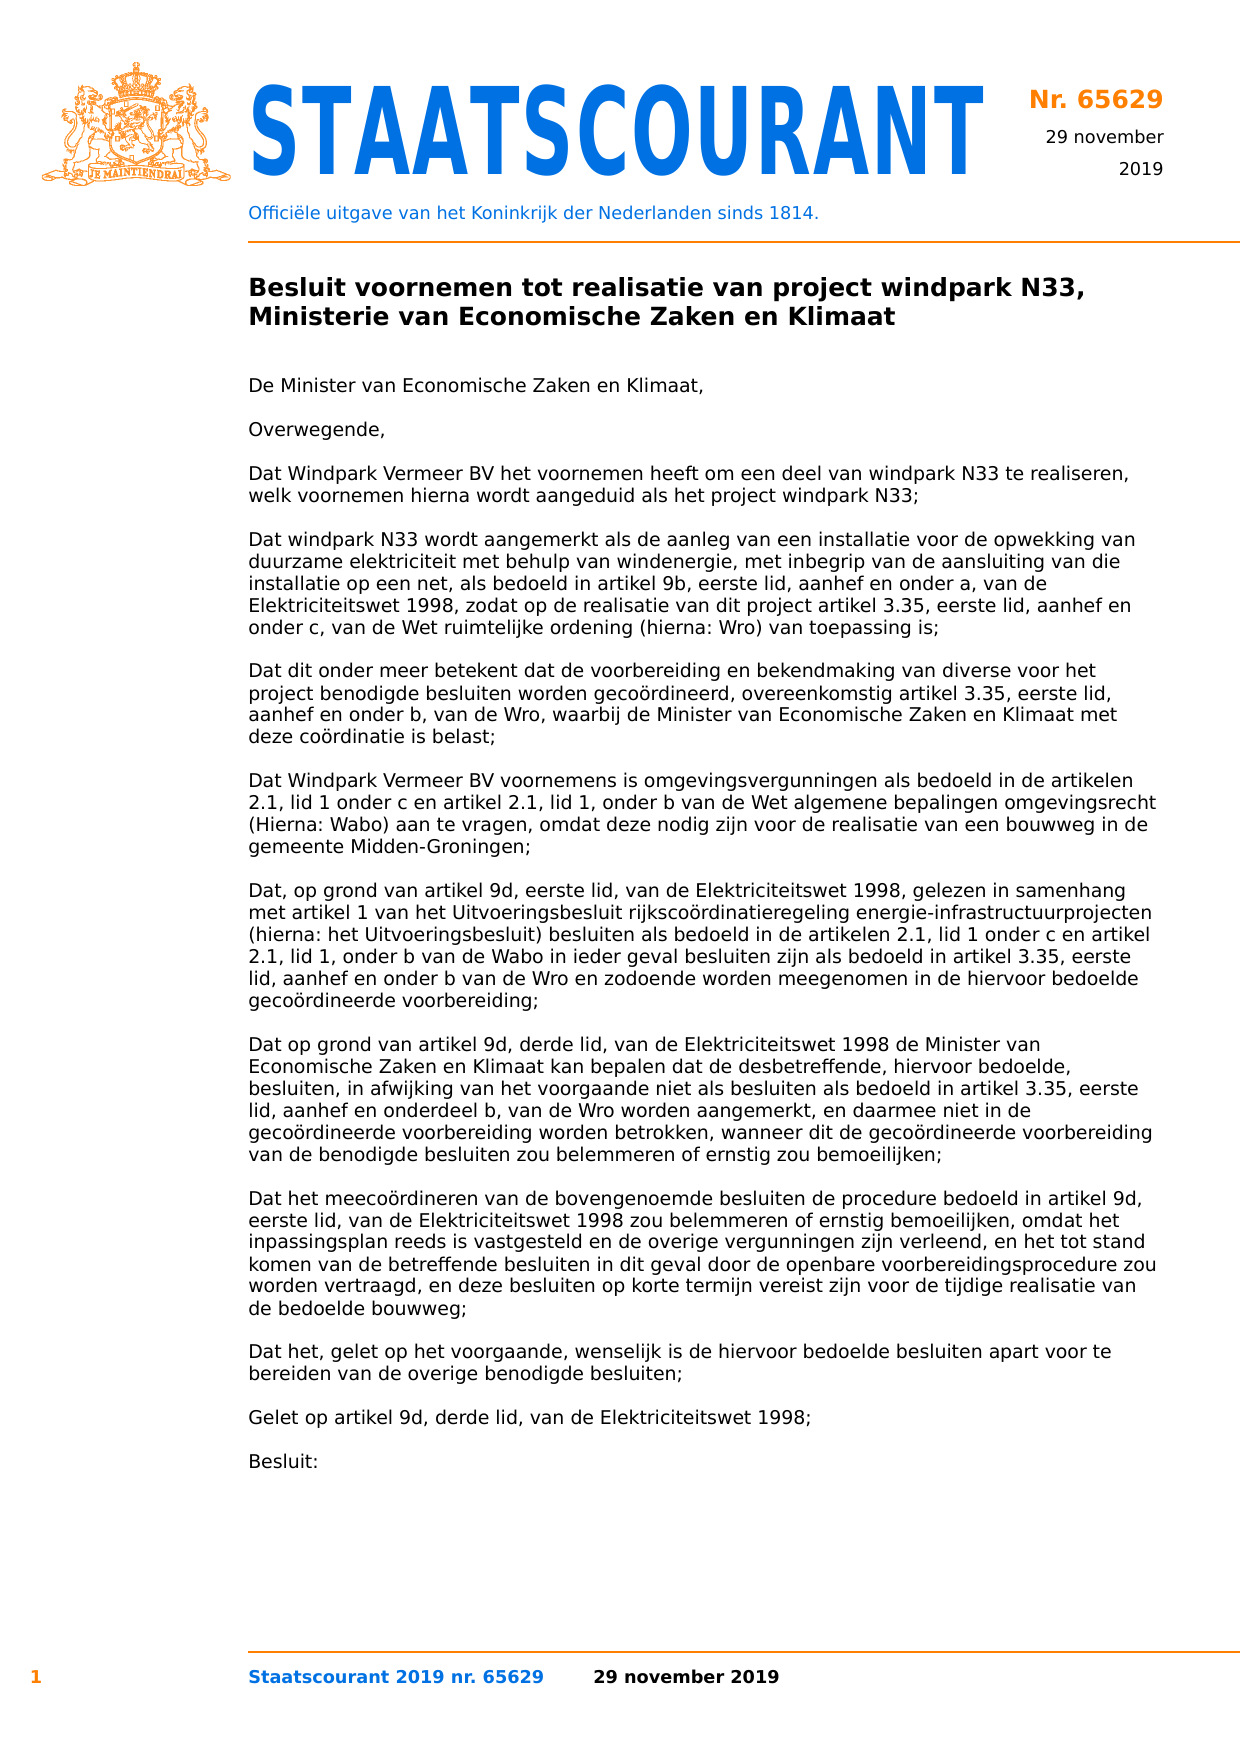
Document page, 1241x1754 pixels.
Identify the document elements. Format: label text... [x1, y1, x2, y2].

table_header [25, 62, 248, 241]
text Dat dit onder meer betekent dat de voorbereiding en bekendmaking van diverse voor het project benodigde besluiten worden gecoördineerd, overeenkomstig artikel 3.35, eerste lid, aanhef en onder b, van de Wro, waarbij de Minister van Economische Zaken en Klimaat met deze coördinatie is belast; [248, 660, 1163, 748]
text Dat Windpark Vermeer BV het voornemen heeft om een deel van windpark N33 te realiseren, welk voornemen hierna wordt aangeduid als het project windpark N33; [248, 463, 1163, 507]
text Dat op grond van artikel 9d, derde lid, van de Elektriciteitswet 1998 de Minister van Economische Zaken en Klimaat kan bepalen dat de desbetreffende, hiervoor bedoelde, besluiten, in afwijking van het voorgaande niet als besluiten als bedoeld in artikel 3.35, eerste lid, aanhef en onderdeel b, van de Wro worden aangemerkt, en daarmee niet in de gecoördineerde voorbereiding worden betrokken, wanneer dit de gecoördineerde voorbereiding van de benodigde besluiten zou belemmeren of ernstig zou bemoeilijken; [248, 1034, 1163, 1166]
table_cell 2019 [998, 153, 1240, 203]
text Dat het meecoördineren van de bovengenoemde besluiten de procedure bedoeld in artikel 9d, eerste lid, van de Elektriciteitswet 1998 zou belemmeren of ernstig bemoeilijken, omdat het inpassingsplan reeds is vastgesteld en de overige vergunningen zijn verleend, en het tot stand komen van de betreffende besluiten in dit geval door de openbare voorbereidingsprocedure zou worden vertraagd, en deze besluiten op korte termijn vereist zijn voor de tijdige realisatie van de bedoelde bouwweg; [248, 1187, 1163, 1319]
text Dat windpark N33 wordt aangemerkt als de aanleg van een installatie voor de opwekking van duurzame elektriciteit met behulp van windenergie, met inbegrip van de aansluiting van die installatie op een net, als bedoeld in artikel 9b, eerste lid, aanhef en onder a, van de Elektriciteitswet 1998, zodat op de realisatie van dit project artikel 3.35, eerste lid, aanhef en onder c, van de Wet ruimtelijke ordening (hierna: Wro) van toepassing is; [248, 529, 1163, 638]
text Overwegende, [248, 419, 1163, 441]
table_cell 29 november [998, 121, 1240, 153]
text Besluit: [248, 1451, 1163, 1473]
text De Minister van Economische Zaken en Klimaat, [248, 375, 1163, 397]
text Gelet op artikel 9d, derde lid, van de Elektriciteitswet 1998; [248, 1407, 1163, 1429]
subtitle Besluit voornemen tot realisatie van project windpark N33, Ministerie van Economische Zaken en Klimaat [248, 273, 1163, 331]
text Dat Windpark Vermeer BV voornemens is omgevingsvergunningen als bedoeld in de artikelen 2.1, lid 1 onder c en artikel 2.1, lid 1, onder b van de Wet algemene bepalingen omgevingsrecht (Hierna: Wabo) aan te vragen, omdat deze nodig zijn voor de realisatie van een bouwweg in de gemeente Midden-Groningen; [248, 770, 1163, 858]
text Dat het, gelet op het voorgaande, wenselijk is de hiervoor bedoelde besluiten apart voor te bereiden van de overige benodigde besluiten; [248, 1341, 1163, 1385]
text Dat, op grond van artikel 9d, eerste lid, van de Elektriciteitswet 1998, gelezen in samenhang met artikel 1 van het Uitvoeringsbesluit rijkscoördinatieregeling energie-infrastructuurprojecten (hierna: het Uitvoeringsbesluit) besluiten als bedoeld in de artikelen 2.1, lid 1 onder c en artikel 2.1, lid 1, onder b van de Wabo in ieder geval besluiten zijn als bedoeld in artikel 3.35, eerste lid, aanhef en onder b van de Wro en zodoende worden meegenomen in de hiervoor bedoelde gecoördineerde voorbereiding; [248, 880, 1163, 1012]
picture [41, 62, 231, 186]
table_header STAATSCOURANT [248, 62, 998, 203]
table_cell Officiële uitgave van het Koninkrijk der Nederlanden sinds 1814. [248, 203, 1240, 241]
table_header Nr. 65629 [998, 62, 1240, 121]
